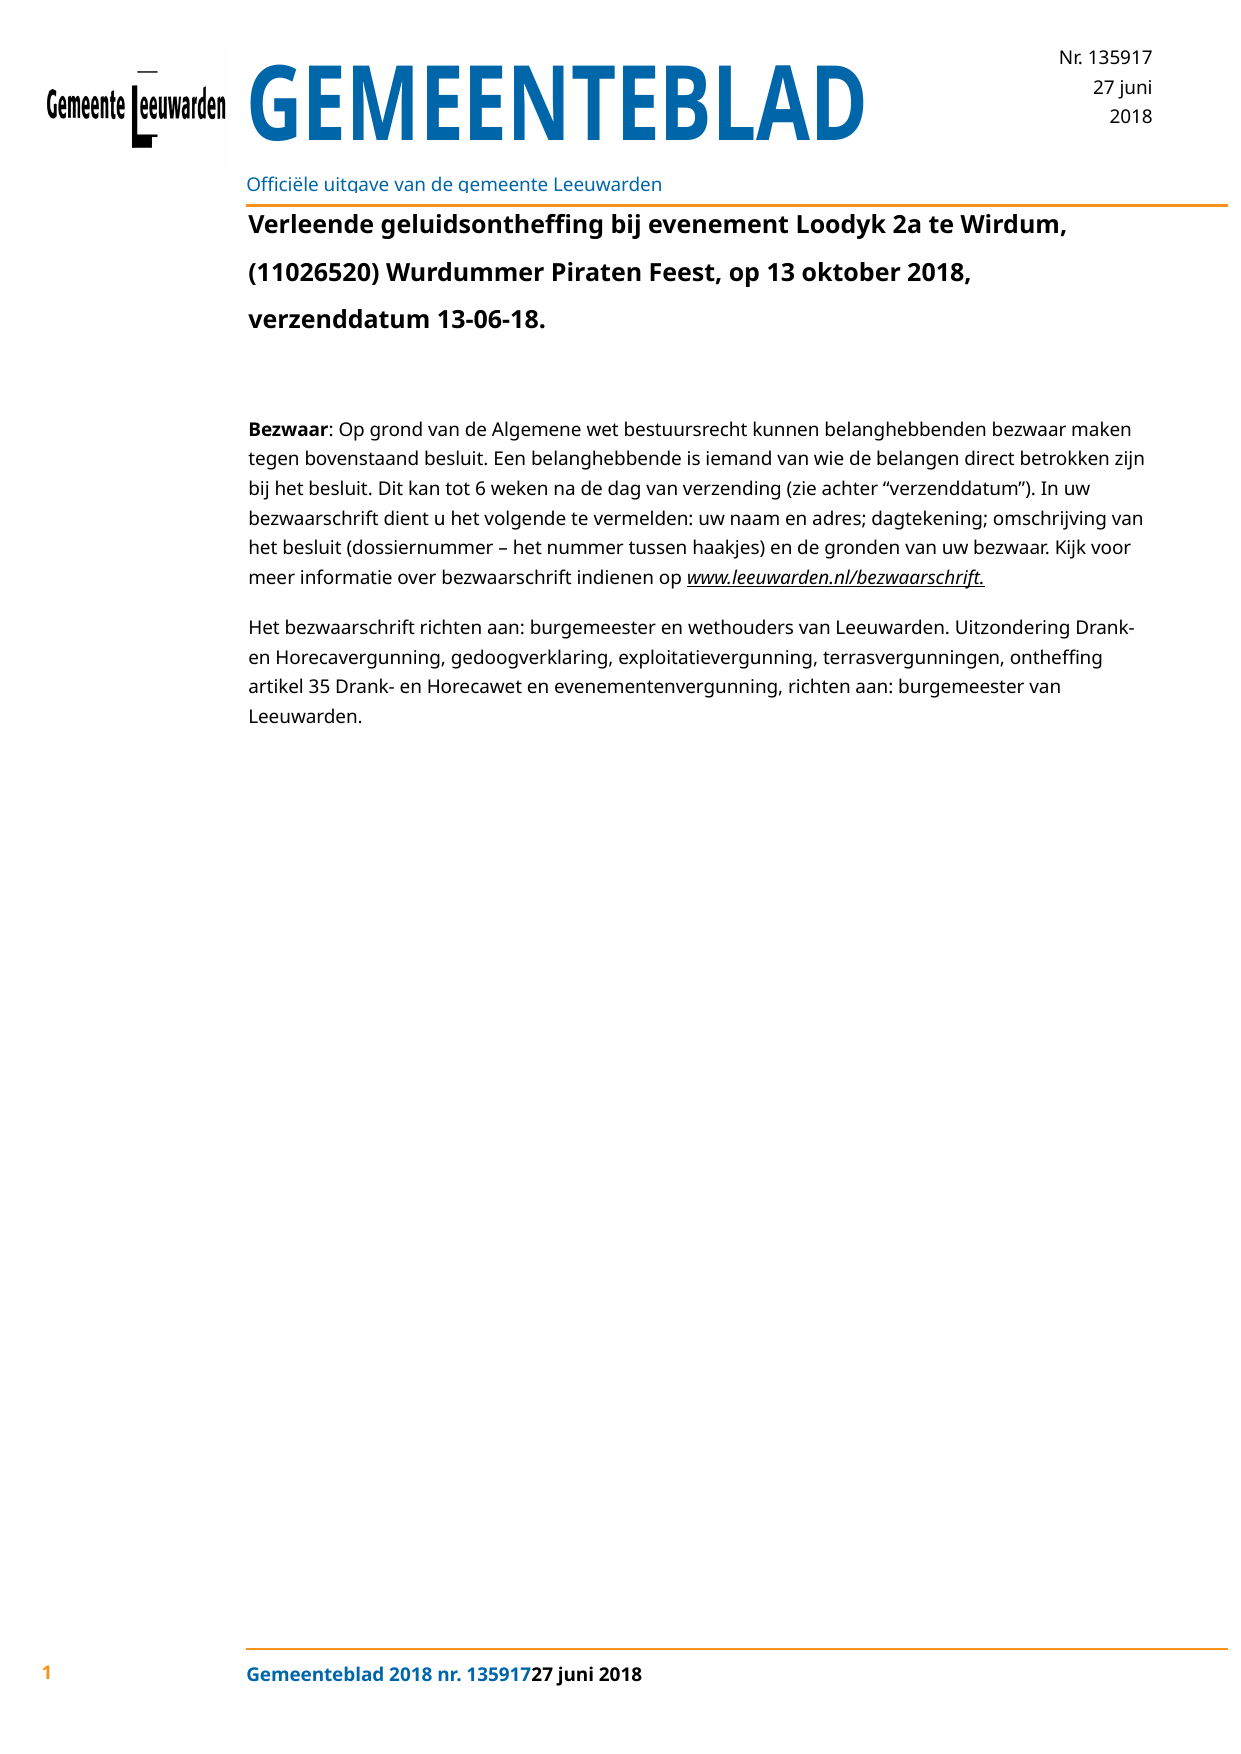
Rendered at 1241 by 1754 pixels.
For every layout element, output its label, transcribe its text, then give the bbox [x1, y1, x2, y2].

text Bezwaar: Op grond van de Algemene wet bestuursrecht kunnen belanghebbenden bezwaar maken tegen bovenstaand besluit. Een belanghebbende is iemand van wie de belangen direct betrokken zijn bij het besluit. Dit kan tot 6 weken na de dag van verzending (zie achter “verzenddatum”). In uw bezwaarschrift dient u het volgende te vermelden: uw naam en adres; dagtekening; omschrijving van het besluit (dossiernummer – het nummer tussen haakjes) en de gronden van uw bezwaar. Kijk voor meer informatie over bezwaarschrift indienen op www.leeuwarden.nl/bezwaarschrift. [248, 416, 1152, 589]
text Verleende geluidsontheffing bij evenement Loodyk 2a te Wirdum, (11026520) Wurdummer Piraten Feest, op 13 oktober 2018, verzenddatum 13-06-18. [248, 207, 1152, 336]
picture [41, 47, 231, 172]
text Het bezwaarschrift richten aan: burgemeester en wethouders van Leeuwarden. Uitzondering Drank- en Horecavergunning, gedoogverklaring, exploitatievergunning, terrasvergunningen, ontheffing artikel 35 Drank- en Horecawet en evenementenvergunning, richten aan: burgemeester van Leeuwarden. [248, 614, 1152, 729]
